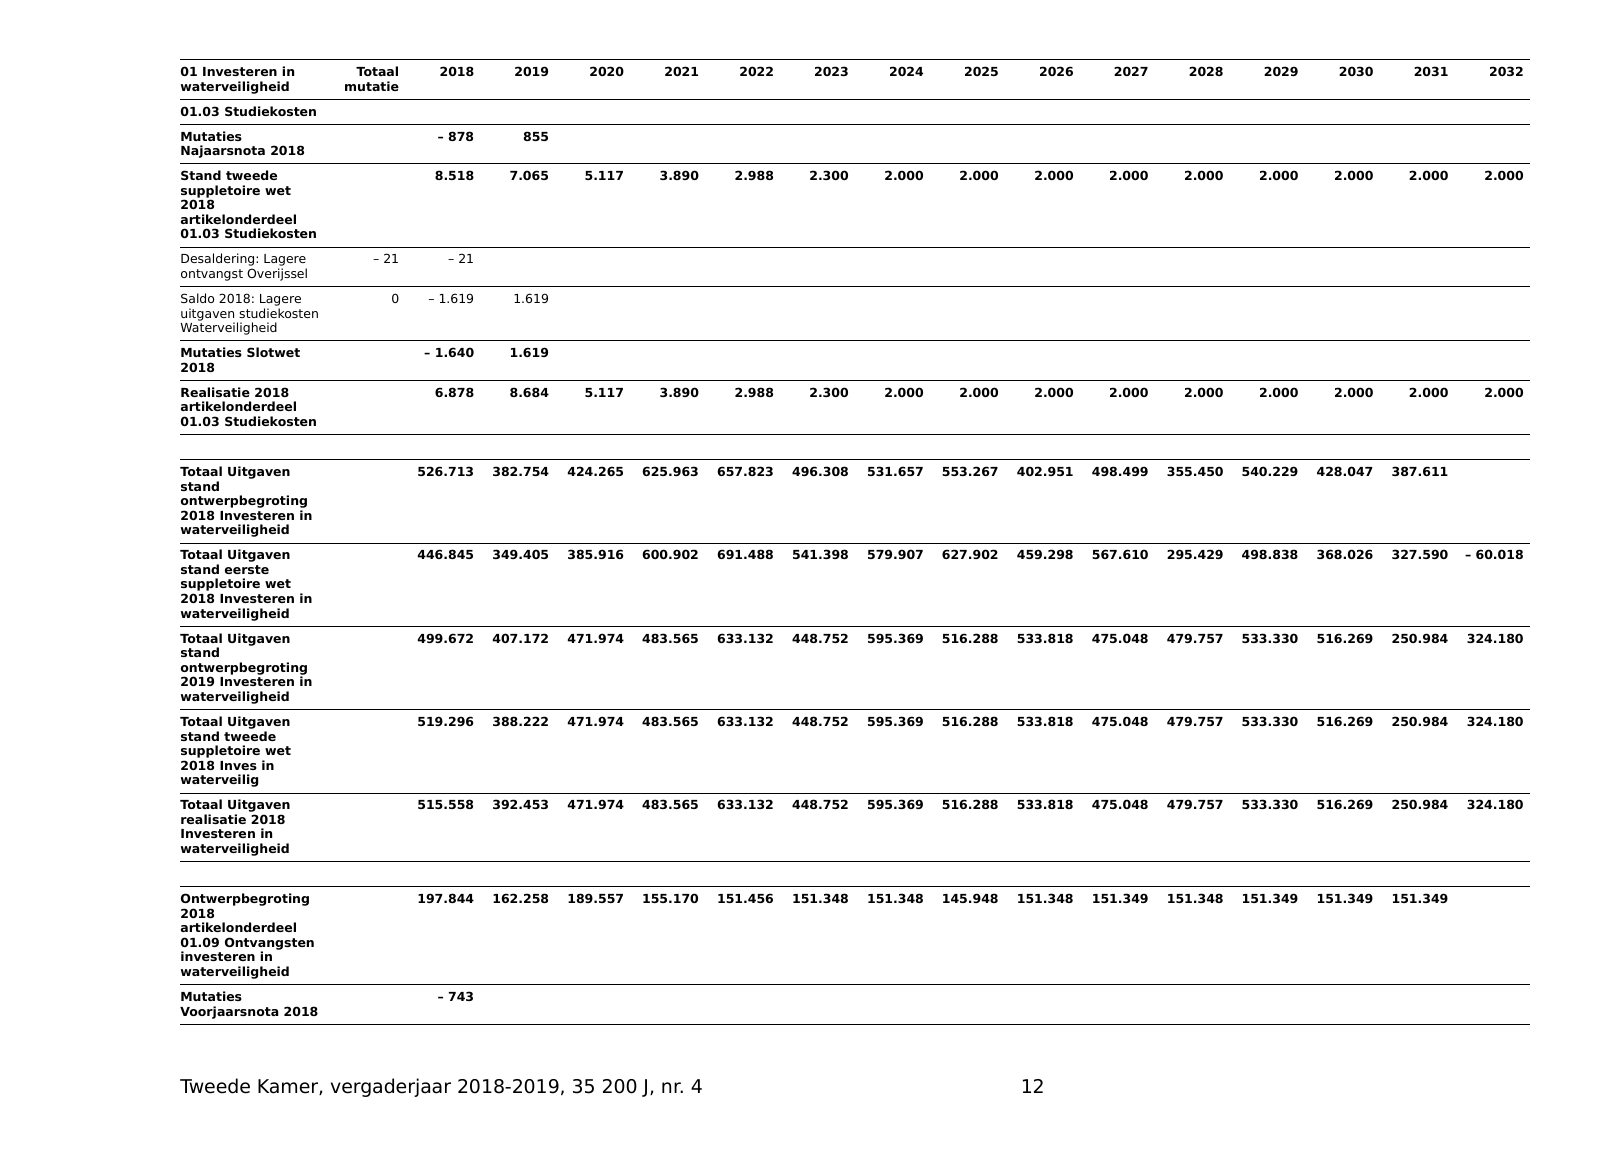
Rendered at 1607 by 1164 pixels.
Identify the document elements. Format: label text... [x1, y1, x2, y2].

table_cell [1379, 125, 1454, 163]
table_cell Totaal Uitgaven stand ontwerpbegroting 2019 Investeren in waterveiligheid [180, 627, 330, 709]
table_cell 368.026 [1304, 544, 1379, 626]
table_header 2026 [1005, 60, 1079, 99]
table_cell [1379, 985, 1454, 1024]
table_cell – 21 [330, 248, 405, 286]
table_cell 387.611 [1379, 460, 1454, 542]
table_cell [1454, 287, 1529, 340]
table_cell [855, 287, 929, 340]
table_cell 355.450 [1154, 460, 1229, 542]
table_cell 2.000 [1154, 164, 1229, 247]
table_cell [930, 435, 1004, 459]
table_cell [1304, 862, 1379, 886]
table_cell 553.267 [930, 460, 1004, 542]
table_cell [1454, 985, 1529, 1024]
table_header 2022 [705, 60, 780, 99]
table_cell [1454, 100, 1529, 124]
table_cell [555, 862, 630, 886]
table_cell [1154, 100, 1229, 124]
table_cell 155.170 [630, 887, 705, 984]
table_cell [1379, 341, 1454, 380]
table_cell 145.948 [930, 887, 1004, 984]
table_header 2018 [405, 60, 480, 99]
table_cell [630, 435, 705, 459]
table_cell 327.590 [1379, 544, 1454, 626]
table_cell [1379, 287, 1454, 340]
table_cell 595.369 [855, 794, 929, 861]
table_cell 533.330 [1229, 627, 1304, 709]
table_cell 2.000 [855, 164, 929, 247]
table_cell 151.348 [1005, 887, 1079, 984]
table_cell [1005, 287, 1079, 340]
table_cell 2.000 [1379, 164, 1454, 247]
table_cell [1080, 862, 1154, 886]
table_cell 479.757 [1154, 710, 1229, 792]
table_cell [780, 435, 854, 459]
table_cell [780, 248, 854, 286]
table_cell – 878 [405, 125, 480, 163]
table_header 2028 [1154, 60, 1229, 99]
table_cell 392.453 [480, 794, 555, 861]
table_cell 633.132 [705, 794, 780, 861]
table_cell 324.180 [1454, 627, 1529, 709]
table_cell 324.180 [1454, 794, 1529, 861]
table_cell [1154, 435, 1229, 459]
table_header 2031 [1379, 60, 1454, 99]
table_cell [1080, 248, 1154, 286]
table_cell [855, 125, 929, 163]
table_cell [780, 985, 854, 1024]
table_cell 162.258 [480, 887, 555, 984]
table_header 01 Investeren in waterveiligheid [180, 60, 330, 99]
table_cell 475.048 [1080, 627, 1154, 709]
table_cell 407.172 [480, 627, 555, 709]
table_cell 533.818 [1005, 710, 1079, 792]
table_cell 516.288 [930, 627, 1004, 709]
table_cell [705, 287, 780, 340]
table_cell [780, 862, 854, 886]
table_cell 151.349 [1080, 887, 1154, 984]
table_cell [855, 985, 929, 1024]
table_cell Ontwerpbegroting 2018 artikelonderdeel 01.09 Ontvangsten investeren in waterveiligheid [180, 887, 330, 984]
table_cell [1304, 248, 1379, 286]
table_cell 349.405 [480, 544, 555, 626]
table_cell [330, 544, 405, 626]
table_cell [780, 100, 854, 124]
table_cell – 743 [405, 985, 480, 1024]
table_cell 516.269 [1304, 794, 1379, 861]
table_cell 633.132 [705, 710, 780, 792]
table_cell 151.349 [1229, 887, 1304, 984]
table_cell 151.349 [1379, 887, 1454, 984]
table_cell [555, 341, 630, 380]
table_cell 428.047 [1304, 460, 1379, 542]
table_cell 2.000 [1454, 381, 1529, 434]
table_cell 385.916 [555, 544, 630, 626]
table_cell 8.684 [480, 381, 555, 434]
table_cell 8.518 [405, 164, 480, 247]
table_cell 2.300 [780, 164, 854, 247]
table_cell [1454, 435, 1529, 459]
table_cell [1005, 435, 1079, 459]
table_cell 567.610 [1080, 544, 1154, 626]
table_cell [1154, 862, 1229, 886]
table_cell [1080, 100, 1154, 124]
table_cell [630, 100, 705, 124]
table_cell [330, 341, 405, 380]
table_cell [555, 985, 630, 1024]
table_cell [1454, 887, 1529, 984]
table_cell 595.369 [855, 710, 929, 792]
table_cell [480, 985, 555, 1024]
table_cell 471.974 [555, 710, 630, 792]
table_cell [1005, 125, 1079, 163]
table_cell [1379, 100, 1454, 124]
table_cell [480, 248, 555, 286]
table_cell 448.752 [780, 710, 854, 792]
table_cell 541.398 [780, 544, 854, 626]
table_cell 197.844 [405, 887, 480, 984]
table_header 2020 [555, 60, 630, 99]
table_cell Saldo 2018: Lagere uitgaven studiekosten Waterveiligheid [180, 287, 330, 340]
table_cell [855, 862, 929, 886]
table_cell 151.349 [1304, 887, 1379, 984]
table_cell [1304, 435, 1379, 459]
table_cell 2.000 [930, 164, 1004, 247]
table_cell Realisatie 2018 artikelonderdeel 01.03 Studiekosten [180, 381, 330, 434]
table_cell 2.000 [1229, 381, 1304, 434]
table_cell [1229, 341, 1304, 380]
table_cell [630, 248, 705, 286]
table_cell 471.974 [555, 794, 630, 861]
table_cell [1379, 248, 1454, 286]
table_cell Totaal Uitgaven stand tweede suppletoire wet 2018 Inves in waterveilig [180, 710, 330, 792]
table_cell 579.907 [855, 544, 929, 626]
table_cell 483.565 [630, 627, 705, 709]
table_cell [555, 435, 630, 459]
table_cell [855, 100, 929, 124]
table_cell [1304, 985, 1379, 1024]
table_cell [1454, 460, 1529, 542]
table_cell 516.269 [1304, 627, 1379, 709]
table_cell [705, 985, 780, 1024]
table_cell [705, 100, 780, 124]
table_cell [405, 862, 480, 886]
table_cell [555, 100, 630, 124]
table_cell 855 [480, 125, 555, 163]
table_cell 2.000 [1080, 381, 1154, 434]
table_cell [930, 100, 1004, 124]
table_cell 516.269 [1304, 710, 1379, 792]
table_cell [855, 341, 929, 380]
table_cell 657.823 [705, 460, 780, 542]
table_cell [180, 435, 330, 459]
table_cell [330, 794, 405, 861]
table_cell [1005, 862, 1079, 886]
table_cell [330, 100, 405, 124]
table_cell [855, 435, 929, 459]
table_cell 5.117 [555, 164, 630, 247]
table_cell [780, 125, 854, 163]
table_cell – 1.640 [405, 341, 480, 380]
table_cell [1005, 985, 1079, 1024]
table_cell [1229, 125, 1304, 163]
table_cell 633.132 [705, 627, 780, 709]
table_cell [555, 248, 630, 286]
table_cell [330, 164, 405, 247]
table_cell [630, 287, 705, 340]
table_cell 250.984 [1379, 710, 1454, 792]
table_cell [930, 287, 1004, 340]
table_cell 533.330 [1229, 710, 1304, 792]
table_cell 459.298 [1005, 544, 1079, 626]
table_cell 2.000 [1304, 381, 1379, 434]
table_cell Stand tweede suppletoire wet 2018 artikelonderdeel 01.03 Studiekosten [180, 164, 330, 247]
table_cell Mutaties Slotwet 2018 [180, 341, 330, 380]
table_cell [1379, 862, 1454, 886]
table_cell [1229, 862, 1304, 886]
table_cell [1154, 341, 1229, 380]
table_cell [1229, 287, 1304, 340]
table_header 2030 [1304, 60, 1379, 99]
table_cell 448.752 [780, 794, 854, 861]
table_cell 151.348 [780, 887, 854, 984]
table_cell [705, 125, 780, 163]
table_cell [180, 862, 330, 886]
table_cell 2.000 [1454, 164, 1529, 247]
table_cell 402.951 [1005, 460, 1079, 542]
table_cell [1154, 125, 1229, 163]
table_cell 498.838 [1229, 544, 1304, 626]
table_cell 151.348 [855, 887, 929, 984]
table_cell [1229, 435, 1304, 459]
table_cell [855, 248, 929, 286]
table_cell – 1.619 [405, 287, 480, 340]
table_cell [930, 341, 1004, 380]
table_cell – 60.018 [1454, 544, 1529, 626]
table_header 2032 [1454, 60, 1529, 99]
table_cell [330, 710, 405, 792]
table_cell 483.565 [630, 794, 705, 861]
table_cell 2.000 [930, 381, 1004, 434]
table_cell [1154, 248, 1229, 286]
table_cell 600.902 [630, 544, 705, 626]
table_cell 2.000 [1154, 381, 1229, 434]
table_cell [1304, 287, 1379, 340]
table_cell 498.499 [1080, 460, 1154, 542]
table_cell 526.713 [405, 460, 480, 542]
table_cell [930, 248, 1004, 286]
table_cell [1154, 287, 1229, 340]
table_cell [630, 862, 705, 886]
table_cell [330, 435, 405, 459]
table_cell [555, 287, 630, 340]
table_header 2027 [1080, 60, 1154, 99]
table_header 2029 [1229, 60, 1304, 99]
table_cell 516.288 [930, 710, 1004, 792]
table_cell [1454, 125, 1529, 163]
table_cell 475.048 [1080, 710, 1154, 792]
table_cell [330, 627, 405, 709]
table_cell 2.000 [1005, 381, 1079, 434]
table_cell 483.565 [630, 710, 705, 792]
table_cell Mutaties Voorjaarsnota 2018 [180, 985, 330, 1024]
table_cell 2.000 [855, 381, 929, 434]
table_cell 250.984 [1379, 627, 1454, 709]
table_cell 424.265 [555, 460, 630, 542]
table_header 2024 [855, 60, 929, 99]
table_cell [630, 125, 705, 163]
table_cell 01.03 Studiekosten [180, 100, 330, 124]
table_cell 2.000 [1229, 164, 1304, 247]
table_cell [480, 100, 555, 124]
table_cell [1080, 287, 1154, 340]
table_cell [705, 341, 780, 380]
table_cell 479.757 [1154, 627, 1229, 709]
table_cell [330, 125, 405, 163]
table_cell 499.672 [405, 627, 480, 709]
table_cell [1304, 125, 1379, 163]
table_cell 2.300 [780, 381, 854, 434]
table_cell [330, 887, 405, 984]
table_cell 2.000 [1379, 381, 1454, 434]
table_cell 691.488 [705, 544, 780, 626]
table_cell 531.657 [855, 460, 929, 542]
table_cell 625.963 [630, 460, 705, 542]
table_cell – 21 [405, 248, 480, 286]
table_cell [705, 435, 780, 459]
table_cell 533.818 [1005, 627, 1079, 709]
table_cell 388.222 [480, 710, 555, 792]
table_cell [330, 985, 405, 1024]
table_header 2025 [930, 60, 1004, 99]
table_cell [1005, 248, 1079, 286]
table_cell 627.902 [930, 544, 1004, 626]
table_cell 151.348 [1154, 887, 1229, 984]
table_cell [780, 287, 854, 340]
table_header Totaal mutatie [330, 60, 405, 99]
table_cell 533.818 [1005, 794, 1079, 861]
table_cell 5.117 [555, 381, 630, 434]
table_cell 382.754 [480, 460, 555, 542]
table_cell [930, 862, 1004, 886]
table_cell [930, 985, 1004, 1024]
table_cell [1005, 341, 1079, 380]
table_cell [1080, 435, 1154, 459]
table_cell [1379, 435, 1454, 459]
table_cell 496.308 [780, 460, 854, 542]
table_cell 7.065 [480, 164, 555, 247]
table_cell [1229, 985, 1304, 1024]
table_cell 595.369 [855, 627, 929, 709]
table_cell 3.890 [630, 381, 705, 434]
table_cell 515.558 [405, 794, 480, 861]
table_cell 295.429 [1154, 544, 1229, 626]
table_cell Desaldering: Lagere ontvangst Overijssel [180, 248, 330, 286]
table_cell [1229, 248, 1304, 286]
table_cell 0 [330, 287, 405, 340]
table_cell [1454, 341, 1529, 380]
table_header 2019 [480, 60, 555, 99]
table_cell 6.878 [405, 381, 480, 434]
table_cell 2.000 [1005, 164, 1079, 247]
table_cell 448.752 [780, 627, 854, 709]
table_cell [1304, 341, 1379, 380]
table_cell [630, 985, 705, 1024]
table_cell 471.974 [555, 627, 630, 709]
table_cell [555, 125, 630, 163]
table_cell 2.000 [1304, 164, 1379, 247]
table_cell [1229, 100, 1304, 124]
table_cell [480, 435, 555, 459]
table_header 2023 [780, 60, 854, 99]
table_cell [1005, 100, 1079, 124]
table_cell 1.619 [480, 287, 555, 340]
table_cell [1080, 985, 1154, 1024]
table_cell [780, 341, 854, 380]
table_cell 540.229 [1229, 460, 1304, 542]
table_cell [330, 460, 405, 542]
table_cell [1154, 985, 1229, 1024]
table_cell 516.288 [930, 794, 1004, 861]
table_cell 475.048 [1080, 794, 1154, 861]
table_cell [1304, 100, 1379, 124]
table_cell [1454, 862, 1529, 886]
table_cell [405, 435, 480, 459]
table_cell 189.557 [555, 887, 630, 984]
table_cell [480, 862, 555, 886]
table_header 2021 [630, 60, 705, 99]
table_cell Totaal Uitgaven stand eerste suppletoire wet 2018 Investeren in waterveiligheid [180, 544, 330, 626]
table_cell 250.984 [1379, 794, 1454, 861]
table_cell [705, 862, 780, 886]
table_cell 1.619 [480, 341, 555, 380]
table_cell [330, 381, 405, 434]
table_cell [930, 125, 1004, 163]
table_cell Mutaties Najaarsnota 2018 [180, 125, 330, 163]
table_cell 2.988 [705, 164, 780, 247]
table_cell 3.890 [630, 164, 705, 247]
table_cell [405, 100, 480, 124]
table_cell 151.456 [705, 887, 780, 984]
table_cell 2.000 [1080, 164, 1154, 247]
table_cell 324.180 [1454, 710, 1529, 792]
table_cell [330, 862, 405, 886]
table_cell [1080, 125, 1154, 163]
table_cell [1454, 248, 1529, 286]
table_cell 519.296 [405, 710, 480, 792]
table_cell 2.988 [705, 381, 780, 434]
table_cell [630, 341, 705, 380]
table_cell Totaal Uitgaven realisatie 2018 Investeren in waterveiligheid [180, 794, 330, 861]
table_cell [1080, 341, 1154, 380]
table_cell 479.757 [1154, 794, 1229, 861]
table_cell 446.845 [405, 544, 480, 626]
table_cell 533.330 [1229, 794, 1304, 861]
table_cell [705, 248, 780, 286]
table_cell Totaal Uitgaven stand ontwerpbegroting 2018 Investeren in waterveiligheid [180, 460, 330, 542]
